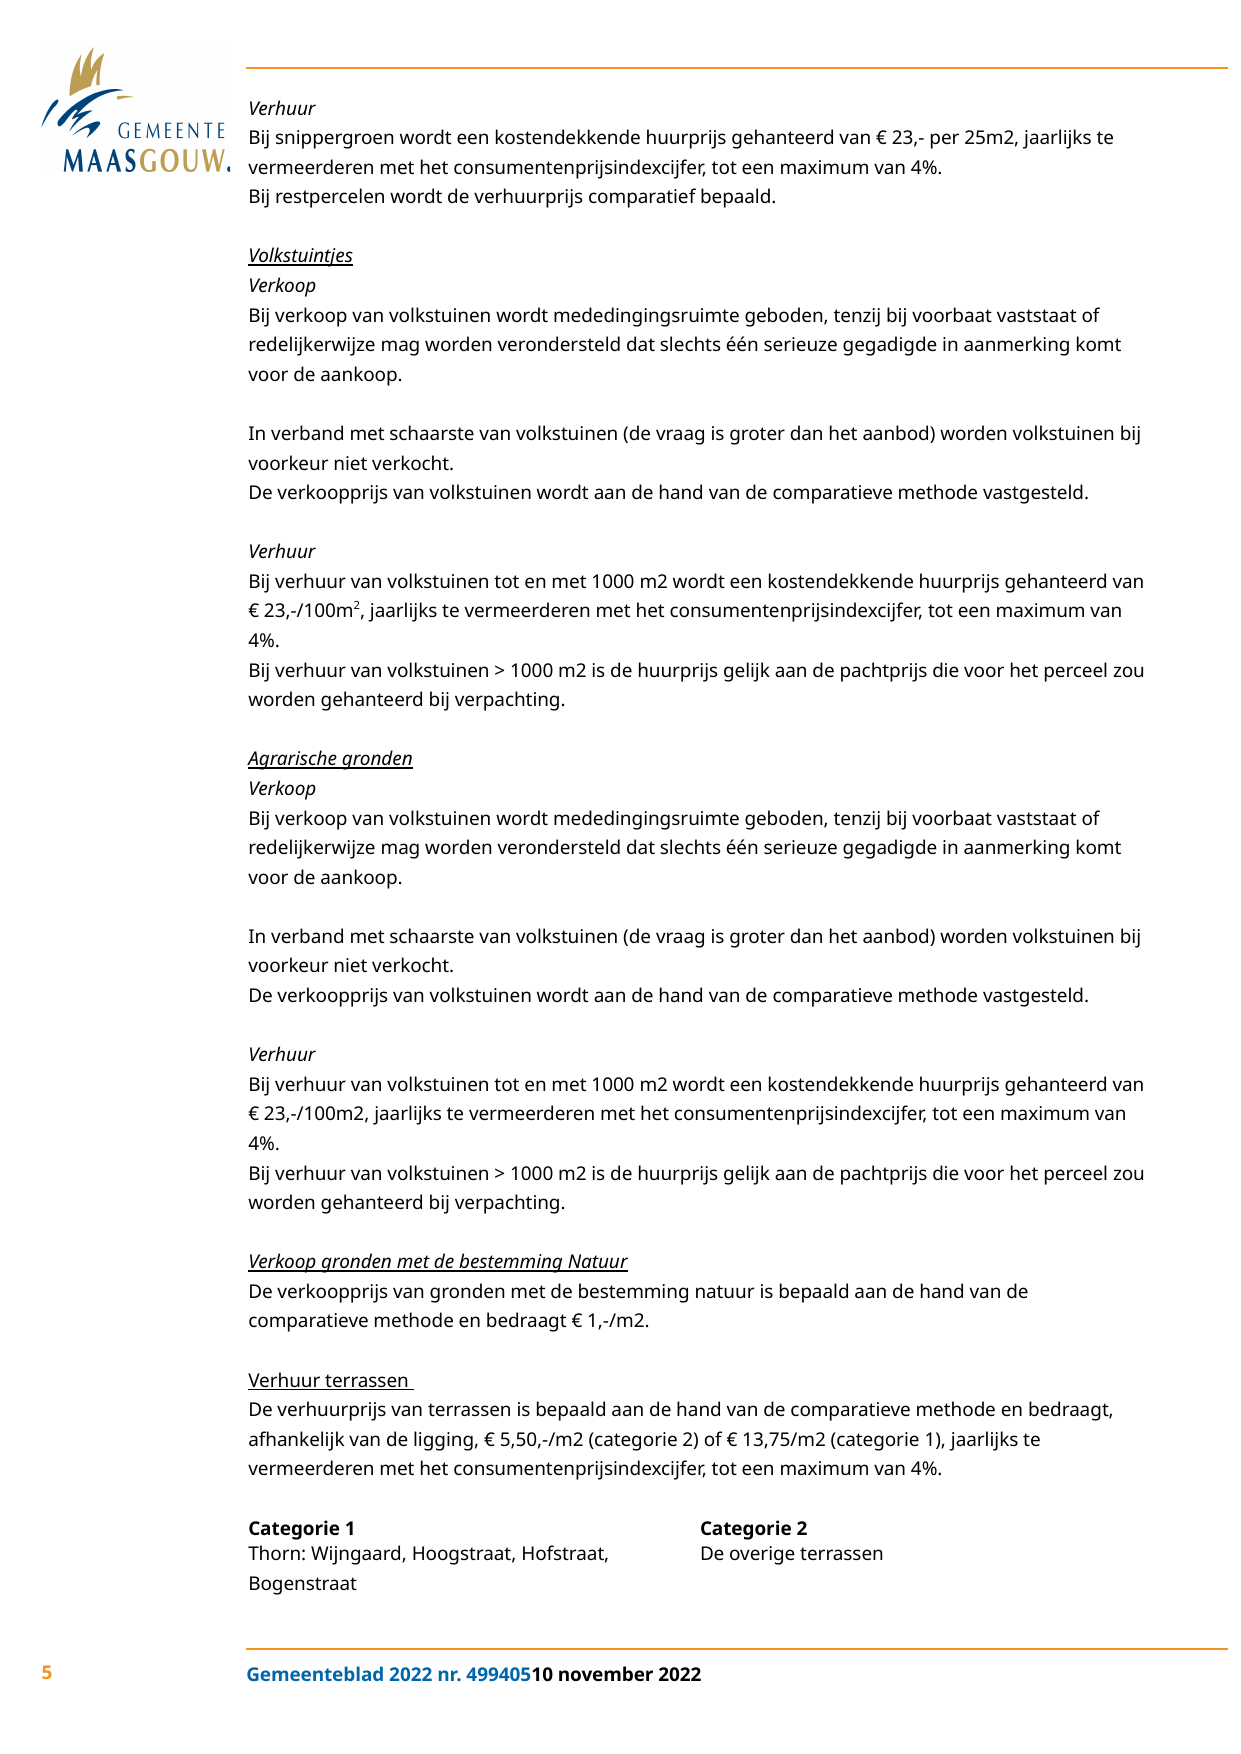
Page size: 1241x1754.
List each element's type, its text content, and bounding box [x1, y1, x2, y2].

text Bij verkoop van volkstuinen wordt mededingingsruimte geboden, tenzij bij voorbaat vaststaat of redelijkerwijze mag worden verondersteld dat slechts één serieuze gegadigde in aanmerking komt voor de aankoop. [248, 805, 1152, 890]
text In verband met schaarste van volkstuinen (de vraag is groter dan het aanbod) worden volkstuinen bij voorkeur niet verkocht. [248, 420, 1152, 476]
text Verhuur terrassen [248, 1367, 1152, 1393]
text Verkoop [248, 272, 1152, 298]
text Bij verkoop van volkstuinen wordt mededingingsruimte geboden, tenzij bij voorbaat vaststaat of redelijkerwijze mag worden verondersteld dat slechts één serieuze gegadigde in aanmerking komt voor de aankoop. [248, 302, 1152, 387]
table_cell De overige terrassen [700, 1541, 1152, 1596]
text Bij snippergroen wordt een kostendekkende huurprijs gehanteerd van € 23,- per 25m2, jaarlijks te vermeerderen met het consumentenprijsindexcijfer, tot een maximum van 4%. [248, 124, 1152, 180]
text De verhuurprijs van terrassen is bepaald aan de hand van de comparatieve methode en bedraagt, afhankelijk van de ligging, € 5,50,-/m2 (categorie 2) of € 13,75/m2 (categorie 1), jaarlijks te vermeerderen met het consumentenprijsindexcijfer, tot een maximum van 4%. [248, 1396, 1152, 1481]
text De verkoopprijs van gronden met de bestemming natuur is bepaald aan de hand van de comparatieve methode en bedraagt € 1,-/m2. [248, 1278, 1152, 1333]
text Bij verhuur van volkstuinen tot en met 1000 m2 wordt een kostendekkende huurprijs gehanteerd van [248, 1071, 1152, 1097]
text Agrarische gronden [248, 746, 1152, 771]
text Verhuur [248, 1041, 1152, 1067]
text Verkoop [248, 775, 1152, 801]
text € 23,-/100m2, jaarlijks te vermeerderen met het consumentenprijsindexcijfer, tot een maximum van 4%. [248, 598, 1152, 653]
text Verhuur [248, 538, 1152, 564]
table_header Categorie 2 [700, 1515, 1152, 1541]
text Verkoop gronden met de bestemming Natuur [248, 1248, 1152, 1274]
text Volkstuintjes [248, 243, 1152, 268]
text Bij verhuur van volkstuinen > 1000 m2 is de huurprijs gelijk aan de pachtprijs die voor het perceel zou worden gehanteerd bij verpachting. [248, 657, 1152, 712]
text Bij verhuur van volkstuinen > 1000 m2 is de huurprijs gelijk aan de pachtprijs die voor het perceel zou worden gehanteerd bij verpachting. [248, 1160, 1152, 1215]
table_header Categorie 1 [248, 1515, 700, 1541]
text In verband met schaarste van volkstuinen (de vraag is groter dan het aanbod) worden volkstuinen bij voorkeur niet verkocht. [248, 923, 1152, 978]
text Verhuur [248, 95, 1152, 121]
text € 23,-/100m2, jaarlijks te vermeerderen met het consumentenprijsindexcijfer, tot een maximum van 4%. [248, 1101, 1152, 1156]
picture [41, 47, 231, 172]
text De verkoopprijs van volkstuinen wordt aan de hand van de comparatieve methode vastgesteld. [248, 479, 1152, 505]
table_cell Thorn: Wijngaard, Hoogstraat, Hofstraat, Bogenstraat [248, 1541, 700, 1596]
text Bij verhuur van volkstuinen tot en met 1000 m2 wordt een kostendekkende huurprijs gehanteerd van [248, 568, 1152, 594]
text De verkoopprijs van volkstuinen wordt aan de hand van de comparatieve methode vastgesteld. [248, 982, 1152, 1008]
text Bij restpercelen wordt de verhuurprijs comparatief bepaald. [248, 183, 1152, 209]
